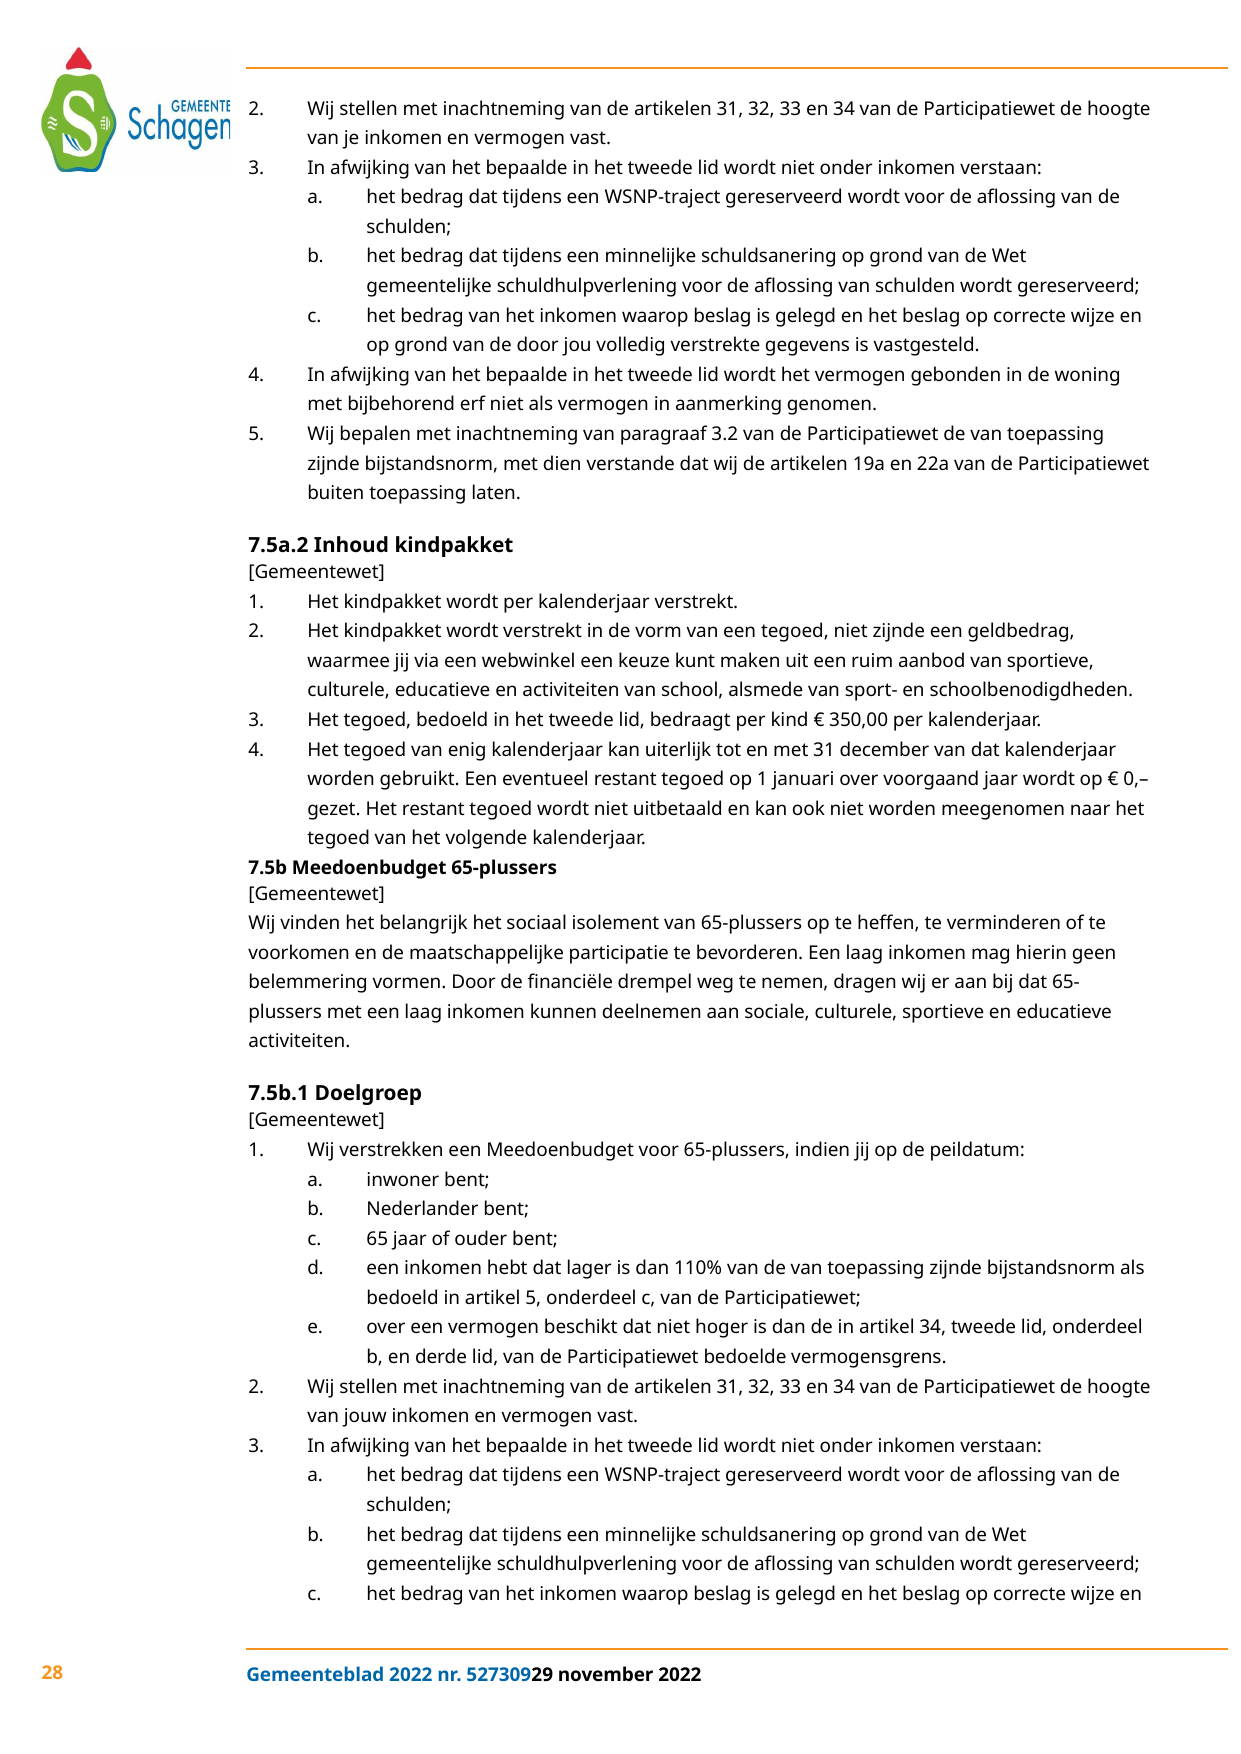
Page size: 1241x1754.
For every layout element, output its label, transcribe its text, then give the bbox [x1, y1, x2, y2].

list het bedrag dat tijdens een WSNP-traject gereserveerd wordt voor de aflossing van de schulden; [307, 183, 1152, 239]
list Het kindpakket wordt per kalenderjaar verstrekt. [248, 588, 1152, 613]
list Wij bepalen met inachtneming van paragraaf 3.2 van de Participatiewet de van toepassing zijnde bijstandsnorm, met dien verstande dat wij de artikelen 19a en 22a van de Participatiewet buiten toepassing laten. [248, 420, 1152, 505]
list In afwijking van het bepaalde in het tweede lid wordt niet onder inkomen verstaan: [248, 1432, 1152, 1458]
list In afwijking van het bepaalde in het tweede lid wordt niet onder inkomen verstaan: [248, 154, 1152, 180]
list Wij stellen met inachtneming van de artikelen 31, 32, 33 en 34 van de Participatiewet de hoogte van jouw inkomen en vermogen vast. [248, 1373, 1152, 1428]
text 7.5a.2 Inhoud kindpakket [248, 530, 1152, 558]
list Het tegoed, bedoeld in het tweede lid, bedraagt per kind € 350,00 per kalenderjaar. [248, 706, 1152, 732]
list Wij stellen met inachtneming van de artikelen 31, 32, 33 en 34 van de Participatiewet de hoogte van je inkomen en vermogen vast. [248, 95, 1152, 150]
list In afwijking van het bepaalde in het tweede lid wordt het vermogen gebonden in de woning met bijbehorend erf niet als vermogen in aanmerking genomen. [248, 361, 1152, 416]
list Nederlander bent; [307, 1195, 1152, 1221]
list Wij verstrekken een Meedoenbudget voor 65-plussers, indien jij op de peildatum: [248, 1136, 1152, 1162]
list het bedrag dat tijdens een minnelijke schuldsanering op grond van de Wet gemeentelijke schuldhulpverlening voor de aflossing van schulden wordt gereserveerd; [307, 1521, 1152, 1576]
list een inkomen hebt dat lager is dan 110% van de van toepassing zijnde bijstandsnorm als bedoeld in artikel 5, onderdeel c, van de Participatiewet; [307, 1254, 1152, 1310]
text Wij vinden het belangrijk het sociaal isolement van 65-plussers op te heffen, te verminderen of te voorkomen en de maatschappelijke participatie te bevorderen. Een laag inkomen mag hierin geen belemmering vormen. Door de financiële drempel weg te nemen, dragen wij er aan bij dat 65-plussers met een laag inkomen kunnen deelnemen aan sociale, culturele, sportieve en educatieve activiteiten. [248, 909, 1152, 1053]
list 65 jaar of ouder bent; [307, 1225, 1152, 1251]
list inwoner bent; [307, 1166, 1152, 1191]
list Het tegoed van enig kalenderjaar kan uiterlijk tot en met 31 december van dat kalenderjaar worden gebruikt. Een eventueel restant tegoed op 1 januari over voorgaand jaar wordt op € 0,– gezet. Het restant tegoed wordt niet uitbetaald en kan ook niet worden meegenomen naar het tegoed van het volgende kalenderjaar. [248, 736, 1152, 850]
list Het kindpakket wordt verstrekt in de vorm van een tegoed, niet zijnde een geldbedrag, waarmee jij via een webwinkel een keuze kunt maken uit een ruim aanbod van sportieve, culturele, educatieve en activiteiten van school, alsmede van sport- en schoolbenodigdheden. [248, 617, 1152, 702]
text [Gemeentewet] [248, 558, 1152, 584]
list het bedrag dat tijdens een minnelijke schuldsanering op grond van de Wet gemeentelijke schuldhulpverlening voor de aflossing van schulden wordt gereserveerd; [307, 243, 1152, 298]
list over een vermogen beschikt dat niet hoger is dan de in artikel 34, tweede lid, onderdeel b, en derde lid, van de Participatiewet bedoelde vermogensgrens. [307, 1314, 1152, 1369]
text [Gemeentewet] [248, 880, 1152, 906]
text 7.5b.1 Doelgroep [248, 1078, 1152, 1107]
picture [41, 47, 231, 172]
text [Gemeentewet] [248, 1107, 1152, 1132]
list het bedrag van het inkomen waarop beslag is gelegd en het beslag op correcte wijze en [307, 1580, 1152, 1606]
text 7.5b Meedoenbudget 65-plussers [248, 854, 1152, 880]
list het bedrag van het inkomen waarop beslag is gelegd en het beslag op correcte wijze en op grond van de door jou volledig verstrekte gegevens is vastgesteld. [307, 302, 1152, 357]
list het bedrag dat tijdens een WSNP-traject gereserveerd wordt voor de aflossing van de schulden; [307, 1462, 1152, 1517]
